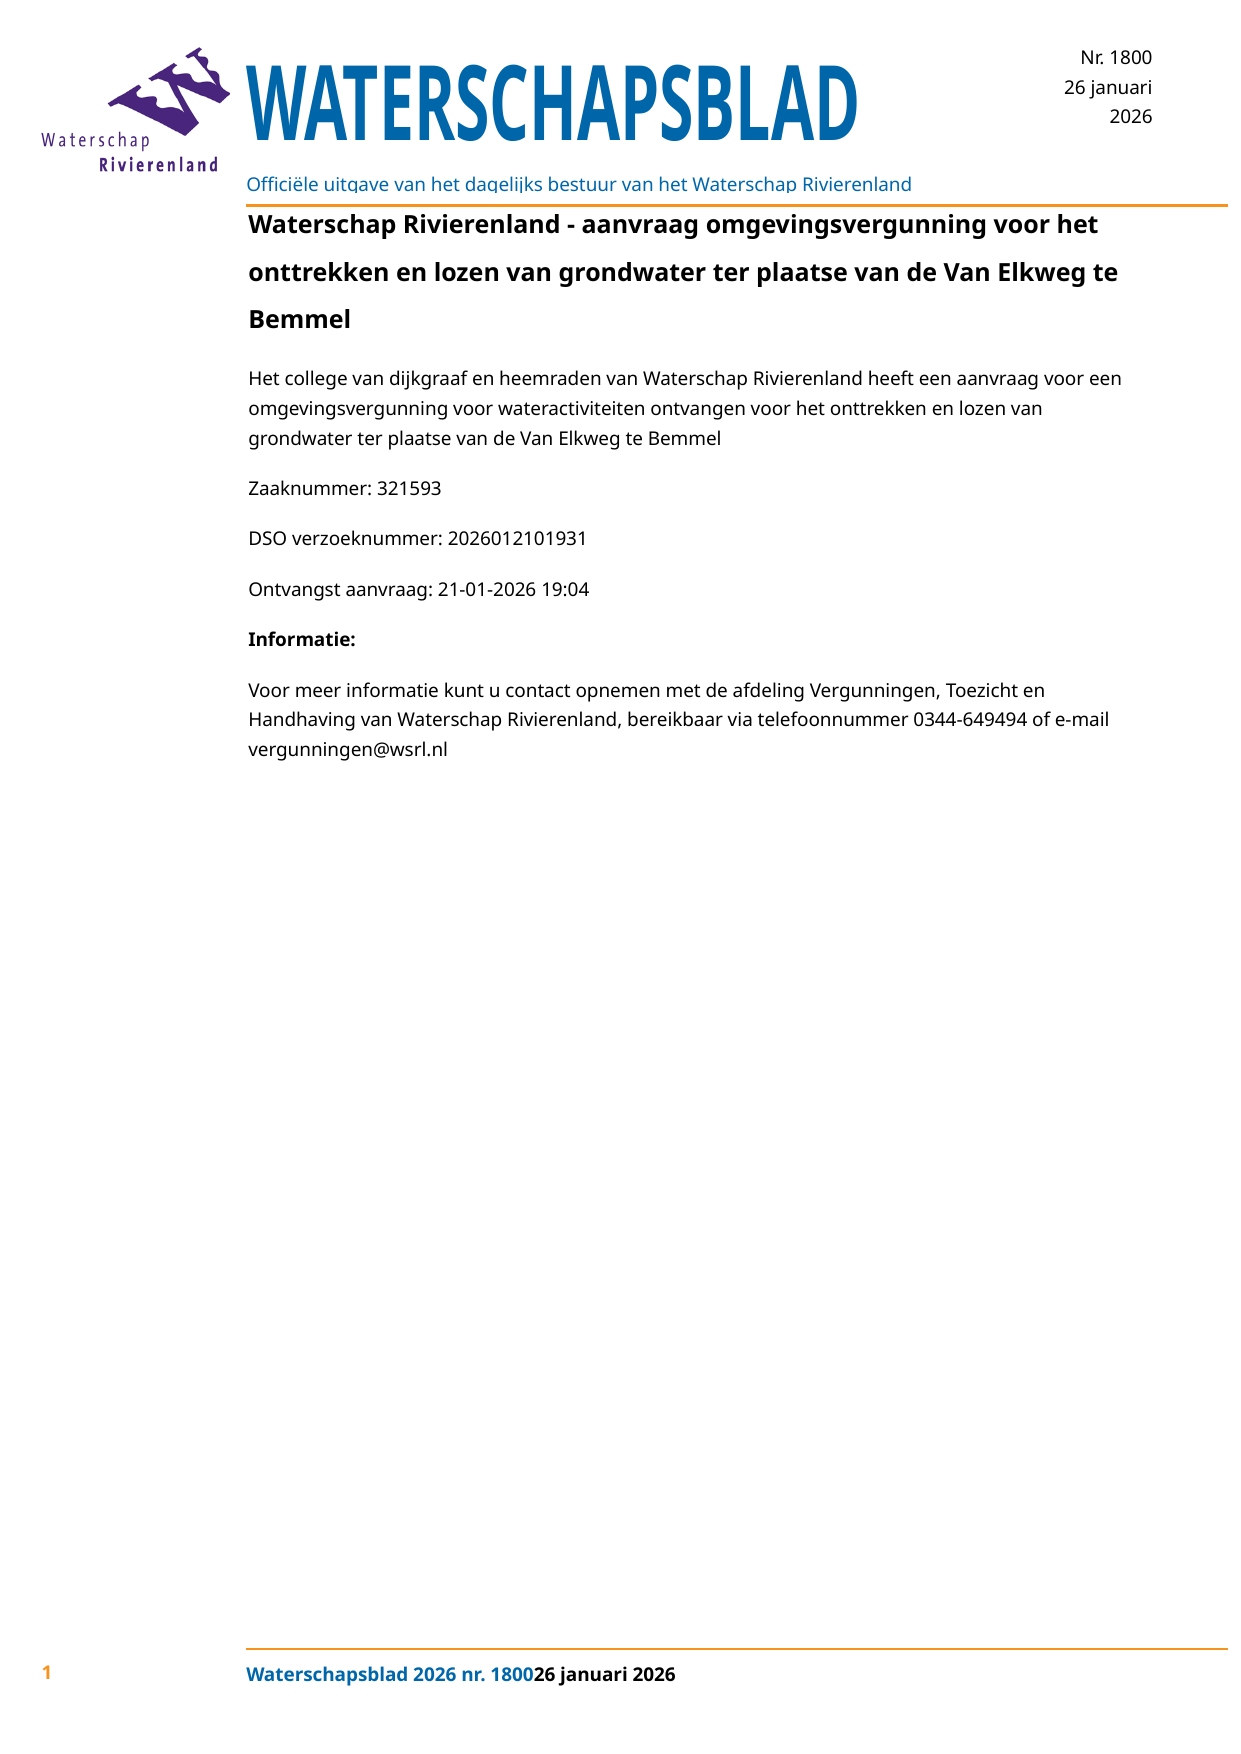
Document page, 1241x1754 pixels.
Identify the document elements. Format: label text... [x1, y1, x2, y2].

text Informatie: [248, 626, 1152, 652]
picture [41, 47, 231, 172]
text Waterschap Rivierenland - aanvraag omgevingsvergunning voor het onttrekken en lozen van grondwater ter plaatse van de Van Elkweg te Bemmel [248, 207, 1152, 336]
text Het college van dijkgraaf en heemraden van Waterschap Rivierenland heeft een aanvraag voor een omgevingsvergunning voor wateractiviteiten ontvangen voor het onttrekken en lozen van grondwater ter plaatse van de Van Elkweg te Bemmel [248, 366, 1152, 450]
text Voor meer informatie kunt u contact opnemen met de afdeling Vergunningen, Toezicht en Handhaving van Waterschap Rivierenland, bereikbaar via telefoonnummer 0344-649494 of e-mail vergunningen@wsrl.nl [248, 677, 1152, 762]
text Ontvangst aanvraag: 21-01-2026 19:04 [248, 576, 1152, 602]
text Zaaknummer: 321593 [248, 475, 1152, 501]
text DSO verzoeknummer: 2026012101931 [248, 526, 1152, 551]
